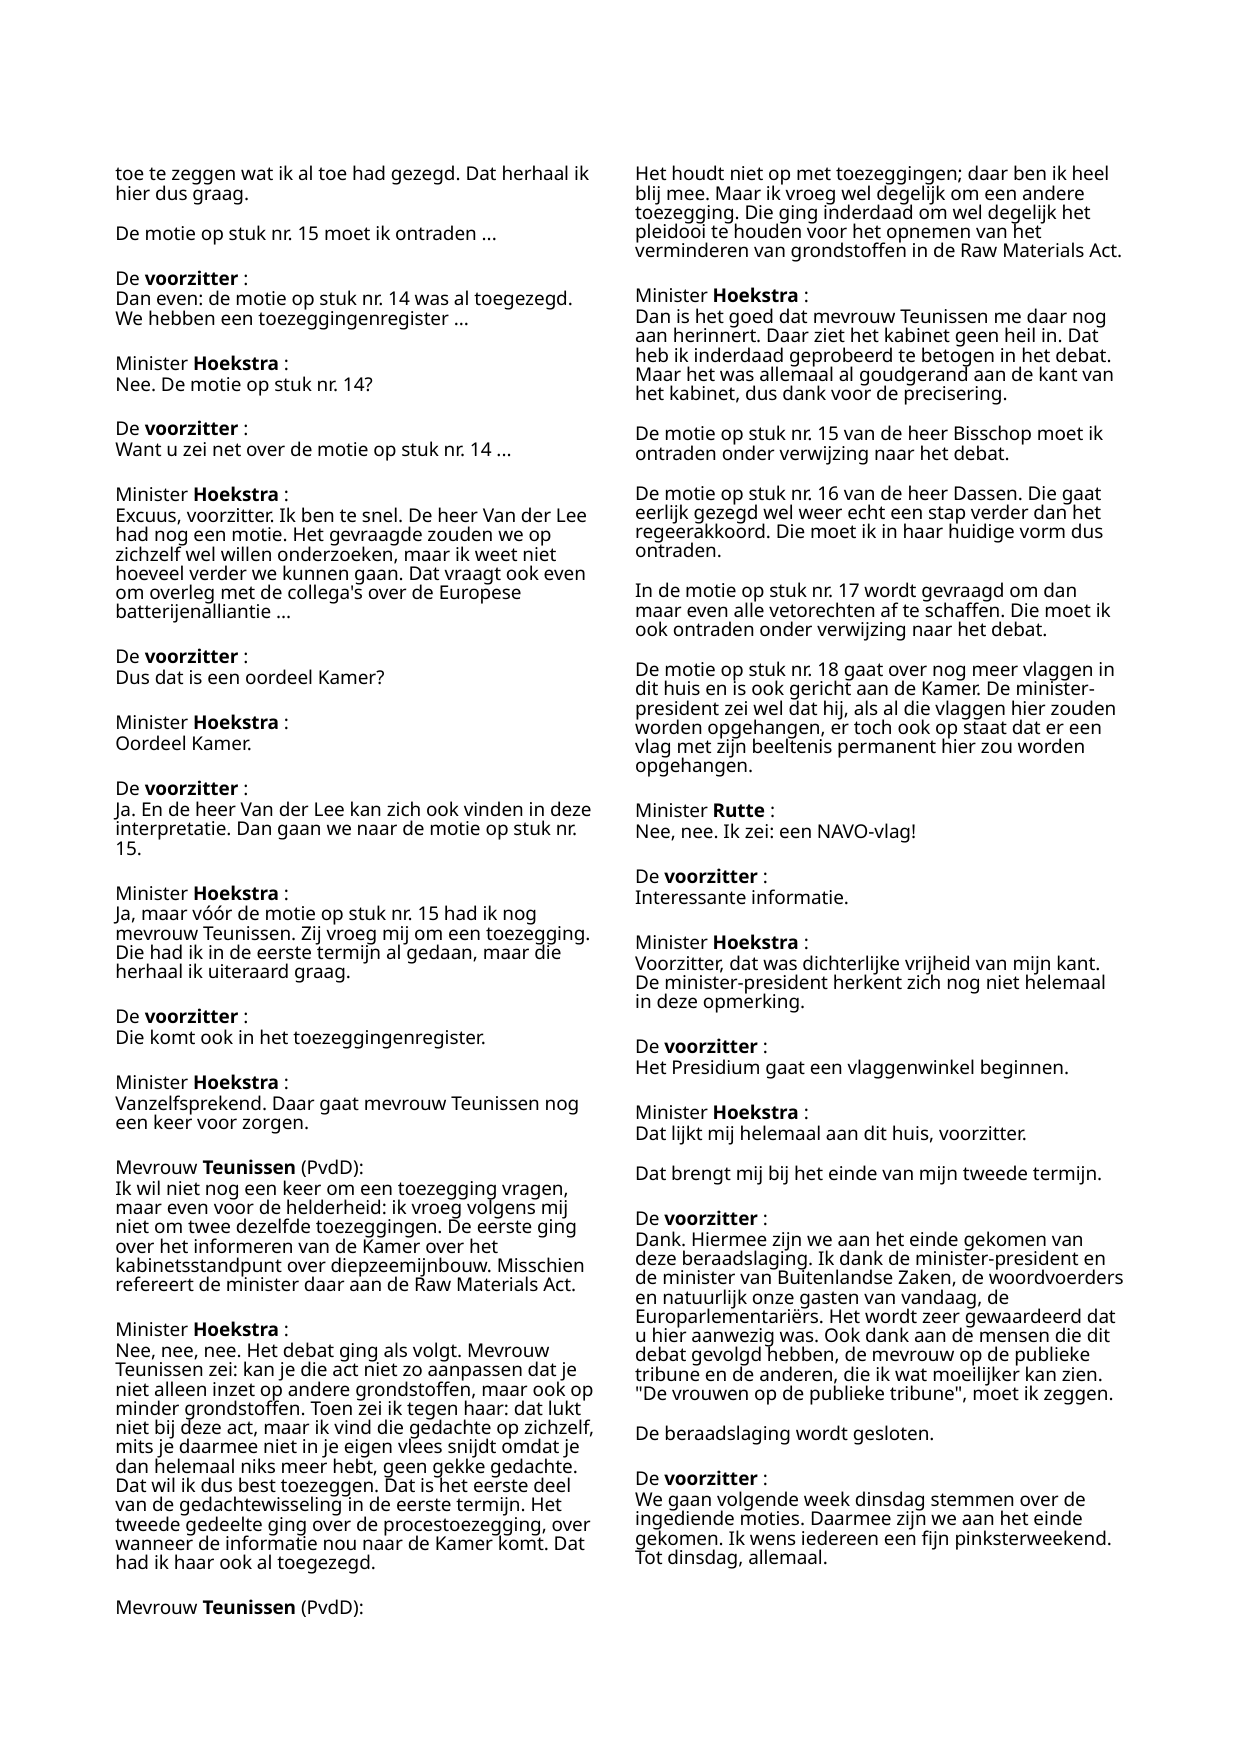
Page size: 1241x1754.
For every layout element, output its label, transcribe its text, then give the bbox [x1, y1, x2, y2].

text Het houdt niet op met toezeggingen; daar ben ik heel blij mee. Maar ik vroeg wel degelijk om een andere toezegging. Die ging inderdaad om wel degelijk het pleidooi te houden voor het opnemen van het verminderen van grondstoffen in de Raw Materials Act. [635, 165, 1125, 262]
text We gaan volgende week dinsdag stemmen over de ingediende moties. Daarmee zijn we aan het einde gekomen. Ik wens iedereen een fijn pinksterweekend. Tot dinsdag, allemaal. [635, 1491, 1125, 1568]
text Dan is het goed dat mevrouw Teunissen me daar nog aan herinnert. Daar ziet het kabinet geen heil in. Dat heb ik inderdaad geprobeerd te betogen in het debat. Maar het was allemaal al goudgerand aan de kant van het kabinet, dus dank voor de precisering. [635, 308, 1125, 404]
text De voorzitter : [635, 1205, 1125, 1231]
text Die komt ook in het toezeggingenregister. [115, 1029, 605, 1048]
text De voorzitter : [635, 1465, 1125, 1491]
text De motie op stuk nr. 15 van de heer Bisschop moet ik ontraden onder verwijzing naar het debat. [635, 425, 1125, 464]
text Minister Hoekstra : [635, 1099, 1125, 1125]
text Voorzitter, dat was dichterlijke vrijheid van mijn kant. De minister-president herkent zich nog niet helemaal in deze opmerking. [635, 955, 1125, 1013]
text Excuus, voorzitter. Ik ben te snel. De heer Van der Lee had nog een motie. Het gevraagde zouden we op zichzelf wel willen onderzoeken, maar ik weet niet hoeveel verder we kunnen gaan. Dat vraagt ook even om overleg met de collega's over de Europese batterijenalliantie ... [115, 507, 605, 623]
text Nee, nee, nee. Het debat ging als volgt. Mevrouw Teunissen zei: kan je die act niet zo aanpassen dat je niet alleen inzet op andere grondstoffen, maar ook op minder grondstoffen. Toen zei ik tegen haar: dat lukt niet bij deze act, maar ik vind die gedachte op zichzelf, mits je daarmee niet in je eigen vlees snijdt omdat je dan helemaal niks meer hebt, geen gekke gedachte. Dat wil ik dus best toezeggen. Dat is het eerste deel van de gedachtewisseling in de eerste termijn. Het tweede gedeelte ging over de procestoezegging, over wanneer de informatie nou naar de Kamer komt. Dat had ik haar ook al toegezegd. [115, 1342, 605, 1573]
text De voorzitter : [115, 775, 605, 801]
text Mevrouw Teunissen (PvdD): [115, 1154, 605, 1180]
text Oordeel Kamer. [115, 735, 605, 754]
text Interessante informatie. [635, 889, 1125, 908]
text De motie op stuk nr. 16 van de heer Dassen. Die gaat eerlijk gezegd wel weer echt een stap verder dan het regeerakkoord. Die moet ik in haar huidige vorm dus ontraden. [635, 484, 1125, 562]
text De voorzitter : [635, 863, 1125, 889]
text Minister Hoekstra : [115, 1069, 605, 1095]
text Mevrouw Teunissen (PvdD): [115, 1594, 605, 1620]
text toe te zeggen wat ik al toe had gezegd. Dat herhaal ik hier dus graag. [115, 165, 605, 204]
text Minister Hoekstra : [115, 880, 605, 905]
text Vanzelfsprekend. Daar gaat mevrouw Teunissen nog een keer voor zorgen. [115, 1095, 605, 1133]
text De motie op stuk nr. 15 moet ik ontraden ... [115, 224, 605, 244]
text Dus dat is een oordeel Kamer? [115, 669, 605, 689]
text Minister Hoekstra : [115, 709, 605, 735]
text Dank. Hiermee zijn we aan het einde gekomen van deze beraadslaging. Ik dank de minister-president en de minister van Buitenlandse Zaken, de woordvoerders en natuurlijk onze gasten van vandaag, de Europarlementariërs. Het wordt zeer gewaardeerd dat u hier aanwezig was. Ook dank aan de mensen die dit debat gevolgd hebben, de mevrouw op de publieke tribune en de anderen, die ik wat moeilijker kan zien. "De vrouwen op de publieke tribune", moet ik zeggen. [635, 1231, 1125, 1404]
text Nee, nee. Ik zei: een NAVO-vlag! [635, 823, 1125, 842]
text Want u zei net over de motie op stuk nr. 14 ... [115, 441, 605, 461]
text Dat brengt mij bij het einde van mijn tweede termijn. [635, 1165, 1125, 1184]
text In de motie op stuk nr. 17 wordt gevraagd om dan maar even alle vetorechten af te schaffen. Die moet ik ook ontraden onder verwijzing naar het debat. [635, 582, 1125, 640]
text Minister Hoekstra : [635, 282, 1125, 308]
text Minister Rutte : [635, 797, 1125, 823]
text Het Presidium gaat een vlaggenwinkel beginnen. [635, 1059, 1125, 1078]
text Minister Hoekstra : [635, 929, 1125, 955]
text De voorzitter : [115, 416, 605, 441]
text Dat lijkt mij helemaal aan dit huis, voorzitter. [635, 1125, 1125, 1144]
text Ja. En de heer Van der Lee kan zich ook vinden in deze interpretatie. Dan gaan we naar de motie op stuk nr. 15. [115, 801, 605, 859]
text De voorzitter : [635, 1033, 1125, 1059]
text De motie op stuk nr. 18 gaat over nog meer vlaggen in dit huis en is ook gericht aan de Kamer. De minister-president zei wel dat hij, als al die vlaggen hier zouden worden opgehangen, er toch ook op staat dat er een vlag met zijn beeltenis permanent hier zou worden opgehangen. [635, 661, 1125, 777]
text De beraadslaging wordt gesloten. [635, 1425, 1125, 1444]
text De voorzitter : [115, 644, 605, 669]
text Minister Hoekstra : [115, 1316, 605, 1342]
text Minister Hoekstra : [115, 481, 605, 507]
text De voorzitter : [115, 1003, 605, 1029]
text Ik wil niet nog een keer om een toezegging vragen, maar even voor de helderheid: ik vroeg volgens mij niet om twee dezelfde toezeggingen. De eerste ging over het informeren van de Kamer over het kabinetsstandpunt over diepzeemijnbouw. Misschien refereert de minister daar aan de Raw Materials Act. [115, 1180, 605, 1296]
text Dan even: de motie op stuk nr. 14 was al toegezegd. We hebben een toezeggingenregister ... [115, 290, 605, 329]
text Nee. De motie op stuk nr. 14? [115, 376, 605, 395]
text Ja, maar vóór de motie op stuk nr. 15 had ik nog mevrouw Teunissen. Zij vroeg mij om een toezegging. Die had ik in de eerste termijn al gedaan, maar die herhaal ik uiteraard graag. [115, 905, 605, 982]
text Minister Hoekstra : [115, 350, 605, 376]
text De voorzitter : [115, 265, 605, 290]
